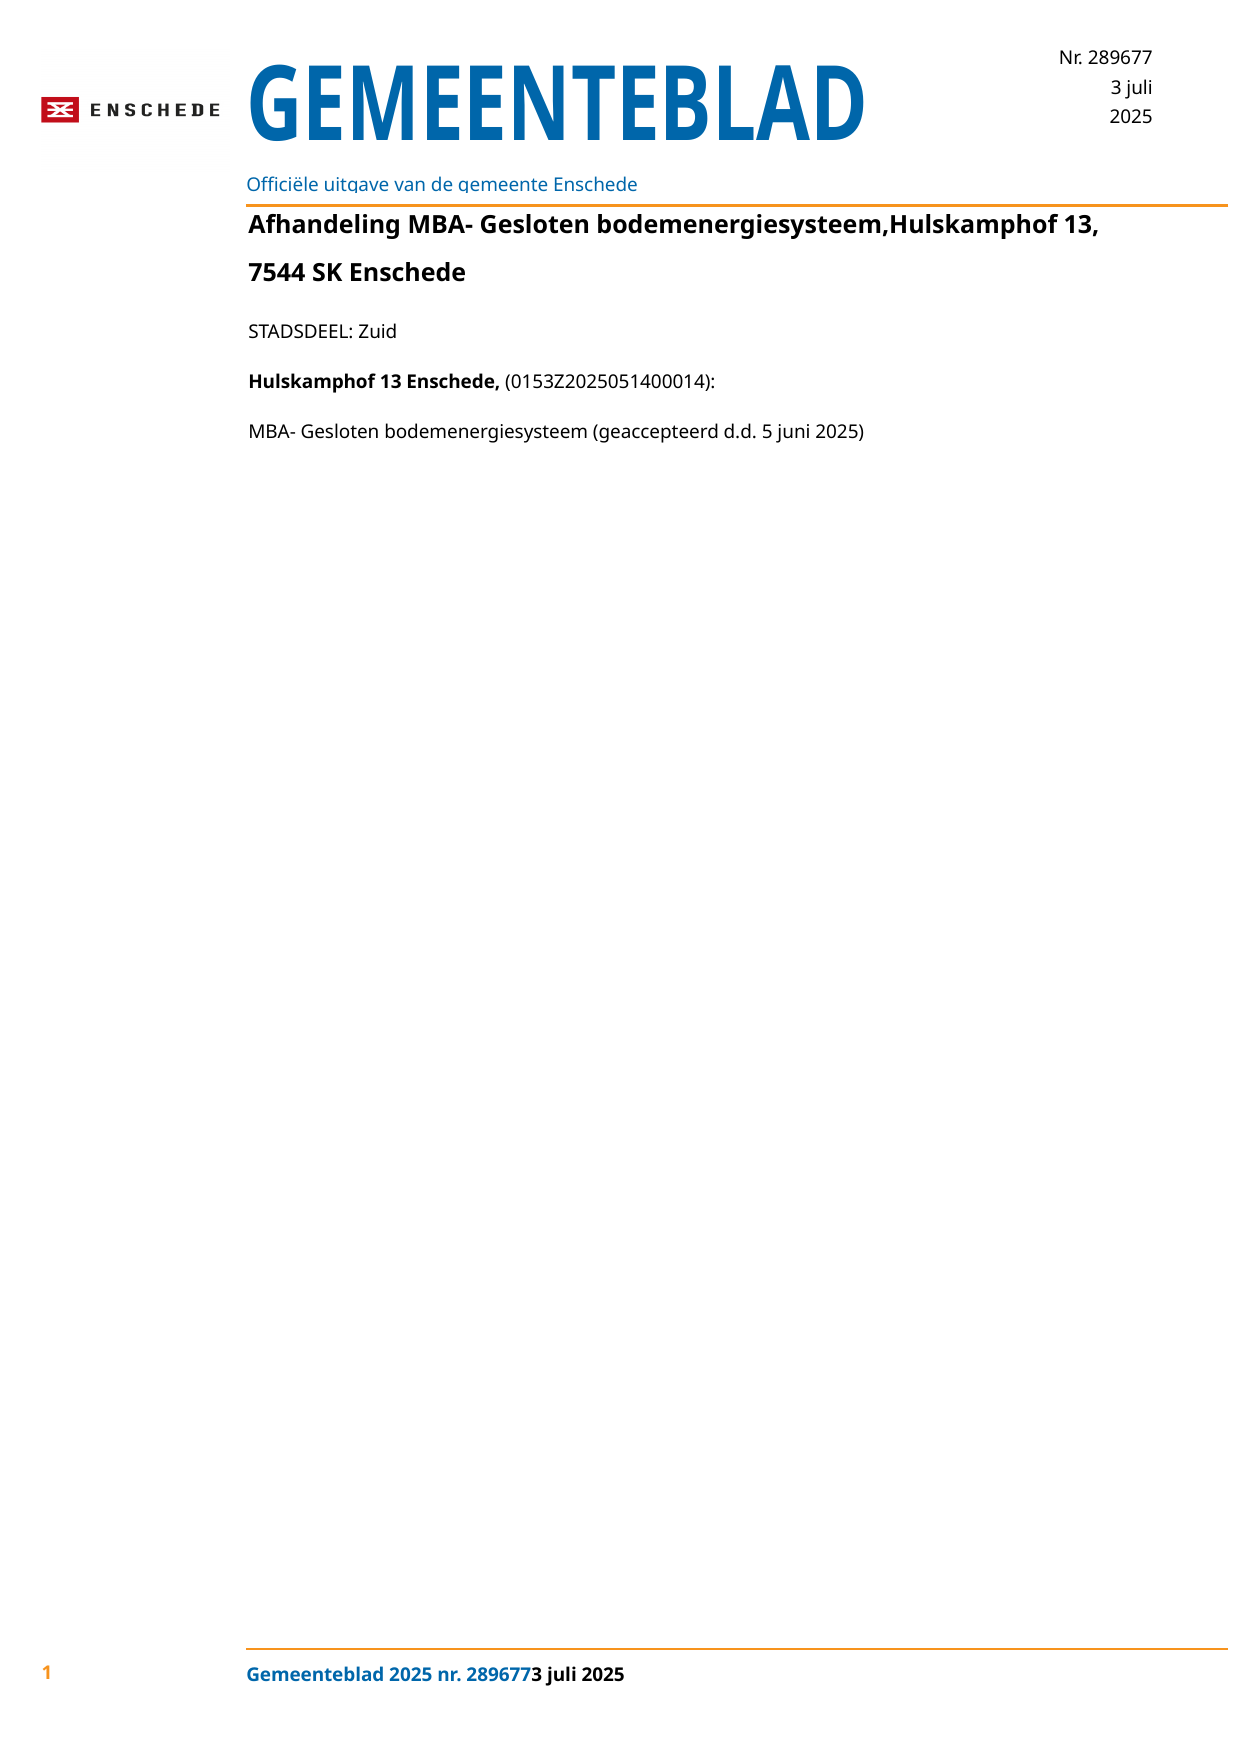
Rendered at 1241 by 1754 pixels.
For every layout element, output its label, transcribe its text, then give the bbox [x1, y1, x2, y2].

text Afhandeling MBA- Gesloten bodemenergiesysteem,Hulskamphof 13, 7544 SK Enschede [248, 207, 1152, 288]
text Hulskamphof 13 Enschede, (0153Z2025051400014): [248, 368, 1152, 394]
picture [41, 47, 231, 172]
text STADSDEEL: Zuid [248, 318, 1152, 344]
text MBA- Gesloten bodemenergiesysteem (geaccepteerd d.d. 5 juni 2025) [248, 419, 1152, 444]
